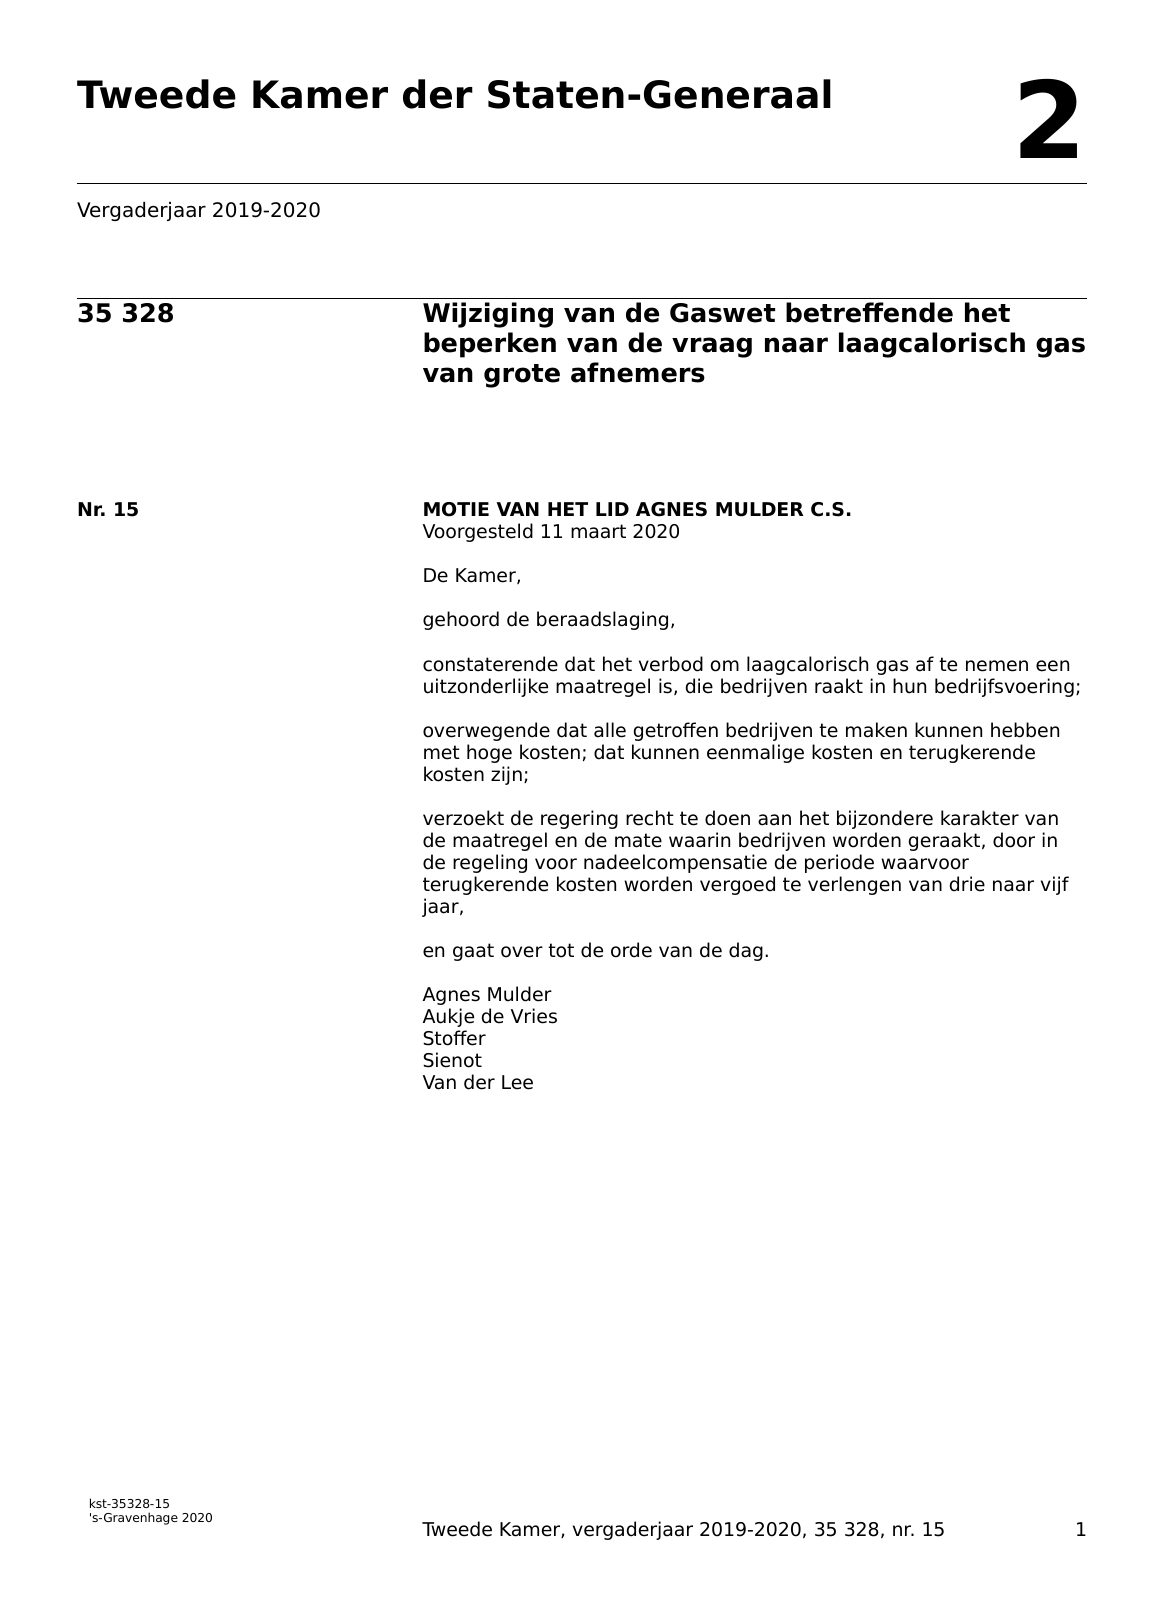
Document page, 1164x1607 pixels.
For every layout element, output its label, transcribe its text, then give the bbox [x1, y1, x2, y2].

subtitle 35 328 Wijziging van de Gaswet betreffende het beperken van de vraag naar laagcalorisch gas van grote afnemers [77, 299, 1087, 388]
table_header 2 [886, 59, 1087, 183]
text Van der Lee [422, 1072, 1087, 1094]
text Stoffer [422, 1028, 1087, 1050]
text De Kamer, [422, 565, 1087, 587]
text constaterende dat het verbod om laagcalorisch gas af te nemen een uitzonderlijke maatregel is, die bedrijven raakt in hun bedrijfsvoering; [422, 653, 1087, 697]
text verzoekt de regering recht te doen aan het bijzondere karakter van de maatregel en de mate waarin bedrijven worden geraakt, door in de regeling voor nadeelcompensatie de periode waarvoor terugkerende kosten worden vergoed te verlengen van drie naar vijf jaar, [422, 808, 1087, 918]
table_header Tweede Kamer der Staten-Generaal [77, 59, 886, 183]
text Agnes Mulder [422, 984, 1087, 1006]
subtitle Nr. 15 MOTIE VAN HET LID AGNES MULDER C.S. [77, 499, 1087, 521]
text Sienot [422, 1050, 1087, 1072]
text en gaat over tot de orde van de dag. [422, 940, 1087, 962]
text Voorgesteld 11 maart 2020 [422, 521, 1087, 543]
text Aukje de Vries [422, 1006, 1087, 1028]
text overwegende dat alle getroffen bedrijven te maken kunnen hebben met hoge kosten; dat kunnen eenmalige kosten en terugkerende kosten zijn; [422, 720, 1087, 786]
text kst-35328-15 [88, 1497, 323, 1511]
text gehoord de beraadslaging, [422, 609, 1087, 631]
table_cell Vergaderjaar 2019-2020 [77, 184, 1087, 298]
text 's-Gravenhage 2020 [88, 1511, 323, 1525]
